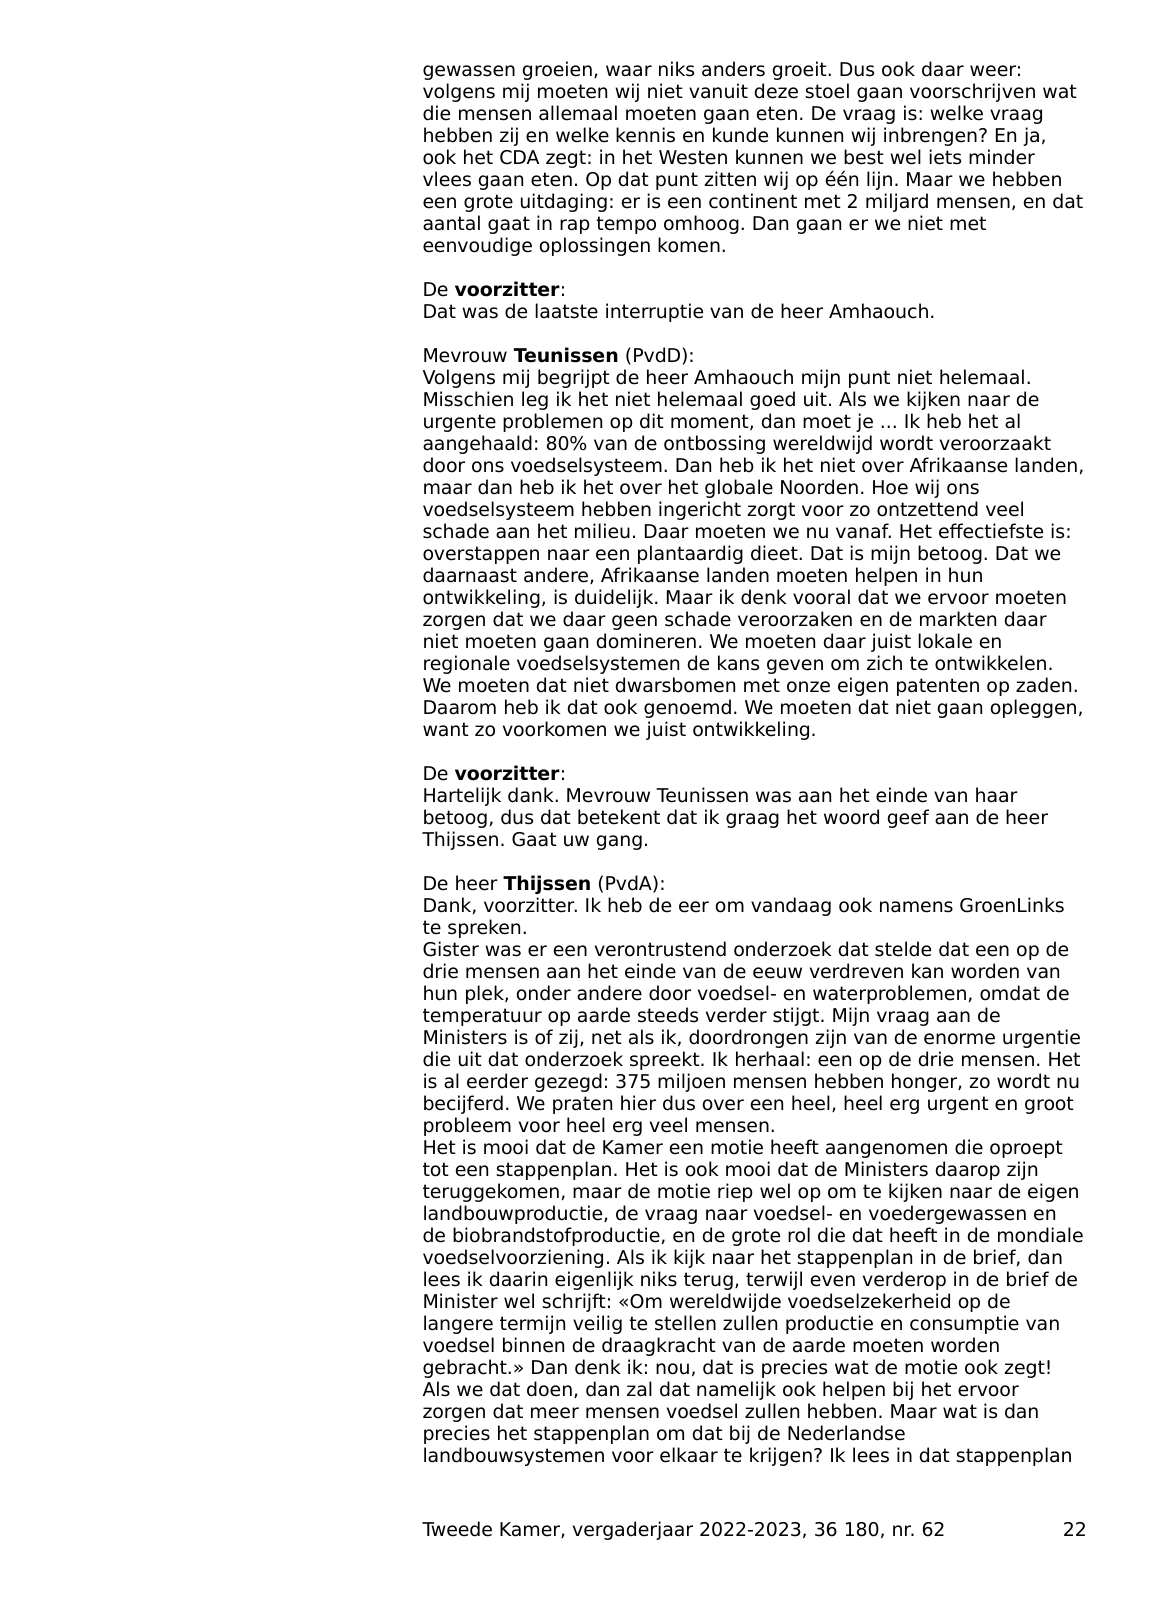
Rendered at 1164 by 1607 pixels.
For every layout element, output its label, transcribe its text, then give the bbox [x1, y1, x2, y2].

text gewassen groeien, waar niks anders groeit. Dus ook daar weer: volgens mij moeten wij niet vanuit deze stoel gaan voorschrijven wat die mensen allemaal moeten gaan eten. De vraag is: welke vraag hebben zij en welke kennis en kunde kunnen wij inbrengen? En ja, ook het CDA zegt: in het Westen kunnen we best wel iets minder vlees gaan eten. Op dat punt zitten wij op één lijn. Maar we hebben een grote uitdaging: er is een continent met 2 miljard mensen, en dat aantal gaat in rap tempo omhoog. Dan gaan er we niet met eenvoudige oplossingen komen. [422, 59, 1087, 257]
text Mevrouw Teunissen (PvdD): [422, 345, 1087, 367]
text Hartelijk dank. Mevrouw Teunissen was aan het einde van haar betoog, dus dat betekent dat ik graag het woord geef aan de heer Thijssen. Gaat uw gang. [422, 785, 1087, 851]
text De voorzitter: [422, 279, 1087, 301]
text De heer Thijssen (PvdA): [422, 873, 1087, 895]
text Dank, voorzitter. Ik heb de eer om vandaag ook namens GroenLinks te spreken. [422, 895, 1087, 939]
text De voorzitter: [422, 763, 1087, 785]
text Volgens mij begrijpt de heer Amhaouch mijn punt niet helemaal. Misschien leg ik het niet helemaal goed uit. Als we kijken naar de urgente problemen op dit moment, dan moet je ... Ik heb het al aangehaald: 80% van de ontbossing wereldwijd wordt veroorzaakt door ons voedselsysteem. Dan heb ik het niet over Afrikaanse landen, maar dan heb ik het over het globale Noorden. Hoe wij ons voedselsysteem hebben ingericht zorgt voor zo ontzettend veel schade aan het milieu. Daar moeten we nu vanaf. Het effectiefste is: overstappen naar een plantaardig dieet. Dat is mijn betoog. Dat we daarnaast andere, Afrikaanse landen moeten helpen in hun ontwikkeling, is duidelijk. Maar ik denk vooral dat we ervoor moeten zorgen dat we daar geen schade veroorzaken en de markten daar niet moeten gaan domineren. We moeten daar juist lokale en regionale voedselsystemen de kans geven om zich te ontwikkelen. We moeten dat niet dwarsbomen met onze eigen patenten op zaden. Daarom heb ik dat ook genoemd. We moeten dat niet gaan opleggen, want zo voorkomen we juist ontwikkeling. [422, 367, 1087, 741]
text Gister was er een verontrustend onderzoek dat stelde dat een op de drie mensen aan het einde van de eeuw verdreven kan worden van hun plek, onder andere door voedsel- en waterproblemen, omdat de temperatuur op aarde steeds verder stijgt. Mijn vraag aan de Ministers is of zij, net als ik, doordrongen zijn van de enorme urgentie die uit dat onderzoek spreekt. Ik herhaal: een op de drie mensen. Het is al eerder gezegd: 375 miljoen mensen hebben honger, zo wordt nu becijferd. We praten hier dus over een heel, heel erg urgent en groot probleem voor heel erg veel mensen. [422, 939, 1087, 1137]
text Dat was de laatste interruptie van de heer Amhaouch. [422, 301, 1087, 323]
text Het is mooi dat de Kamer een motie heeft aangenomen die oproept tot een stappenplan. Het is ook mooi dat de Ministers daarop zijn teruggekomen, maar de motie riep wel op om te kijken naar de eigen landbouwproductie, de vraag naar voedsel- en voedergewassen en de biobrandstofproductie, en de grote rol die dat heeft in de mondiale voedselvoorziening. Als ik kijk naar het stappenplan in de brief, dan lees ik daarin eigenlijk niks terug, terwijl even verderop in de brief de Minister wel schrijft: «Om wereldwijde voedselzekerheid op de langere termijn veilig te stellen zullen productie en consumptie van voedsel binnen de draagkracht van de aarde moeten worden gebracht.» Dan denk ik: nou, dat is precies wat de motie ook zegt! Als we dat doen, dan zal dat namelijk ook helpen bij het ervoor zorgen dat meer mensen voedsel zullen hebben. Maar wat is dan precies het stappenplan om dat bij de Nederlandse landbouwsystemen voor elkaar te krijgen? Ik lees in dat stappenplan [422, 1137, 1087, 1467]
